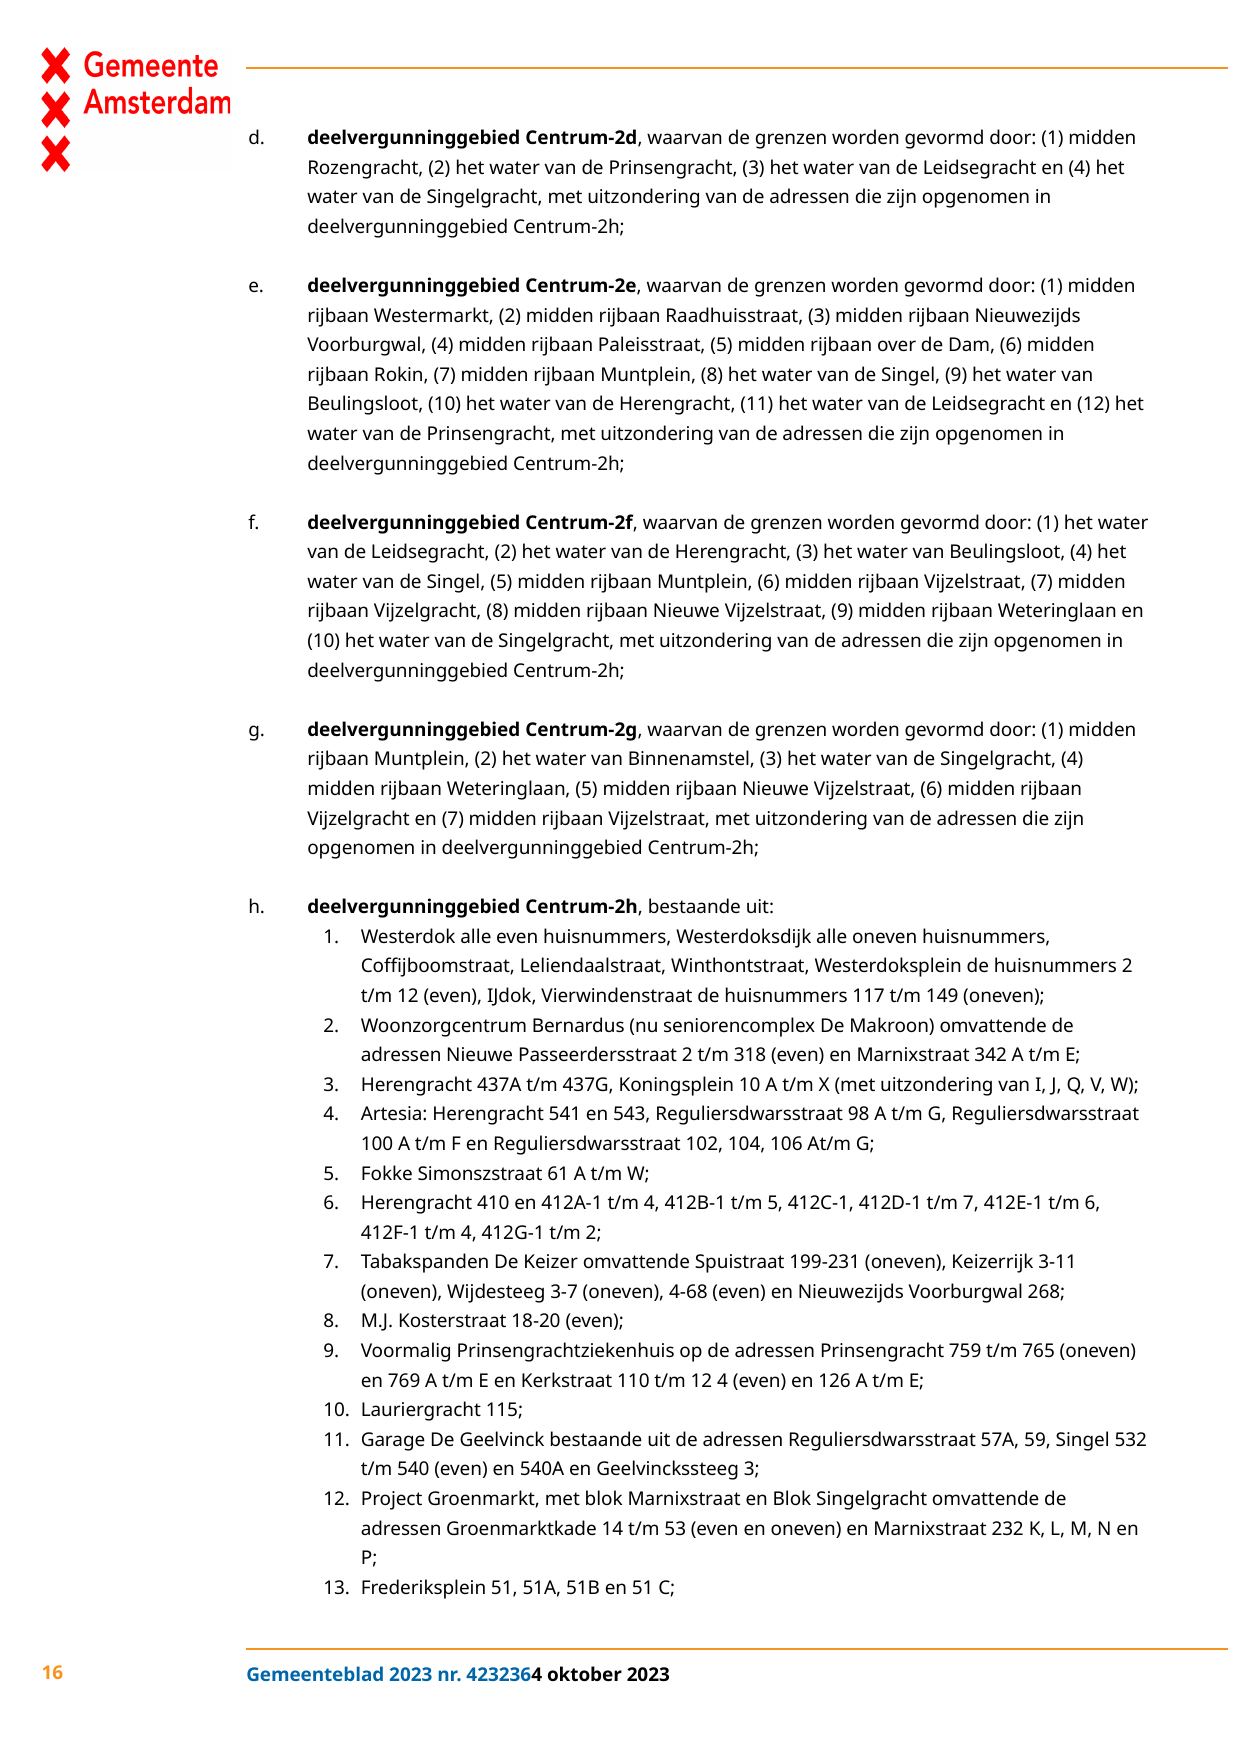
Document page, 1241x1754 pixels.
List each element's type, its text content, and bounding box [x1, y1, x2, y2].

list deelvergunninggebied Centrum-2d, waarvan de grenzen worden gevormd door: (1) midden Rozengracht, (2) het water van de Prinsengracht, (3) het water van de Leidsegracht en (4) het water van de Singelgracht, met uitzondering van de adressen die zijn opgenomen in deelvergunninggebied Centrum-2h; [248, 124, 1152, 239]
list Voormalig Prinsengrachtziekenhuis op de adressen Prinsengracht 759 t/m 765 (oneven) en 769 A t/m E en Kerkstraat 110 t/m 12 4 (even) en 126 A t/m E; [323, 1337, 1152, 1393]
list deelvergunninggebied Centrum-2h, bestaande uit: [248, 893, 1152, 919]
list Project Groenmarkt, met blok Marnixstraat en Blok Singelgracht omvattende de adressen Groenmarktkade 14 t/m 53 (even en oneven) en Marnixstraat 232 K, L, M, N en P; [323, 1485, 1152, 1570]
list Lauriergracht 115; [323, 1396, 1152, 1422]
list deelvergunninggebied Centrum-2f, waarvan de grenzen worden gevormd door: (1) het water van de Leidsegracht, (2) het water van de Herengracht, (3) het water van Beulingsloot, (4) het water van de Singel, (5) midden rijbaan Muntplein, (6) midden rijbaan Vijzelstraat, (7) midden rijbaan Vijzelgracht, (8) midden rijbaan Nieuwe Vijzelstraat, (9) midden rijbaan Weteringlaan en (10) het water van de Singelgracht, met uitzondering van de adressen die zijn opgenomen in deelvergunninggebied Centrum-2h; [248, 509, 1152, 683]
list deelvergunninggebied Centrum-2e, waarvan de grenzen worden gevormd door: (1) midden rijbaan Westermarkt, (2) midden rijbaan Raadhuisstraat, (3) midden rijbaan Nieuwezijds Voorburgwal, (4) midden rijbaan Paleisstraat, (5) midden rijbaan over de Dam, (6) midden rijbaan Rokin, (7) midden rijbaan Muntplein, (8) het water van de Singel, (9) het water van Beulingsloot, (10) het water van de Herengracht, (11) het water van de Leidsegracht en (12) het water van de Prinsengracht, met uitzondering van de adressen die zijn opgenomen in deelvergunninggebied Centrum-2h; [248, 272, 1152, 476]
list Herengracht 437A t/m 437G, Koningsplein 10 A t/m X (met uitzondering van I, J, Q, V, W); [323, 1071, 1152, 1097]
list Westerdok alle even huisnummers, Westerdoksdijk alle oneven huisnummers, Coffijboomstraat, Leliendaalstraat, Winthontstraat, Westerdoksplein de huisnummers 2 t/m 12 (even), IJdok, Vierwindenstraat de huisnummers 117 t/m 149 (oneven); [323, 923, 1152, 1008]
list Artesia: Herengracht 541 en 543, Reguliersdwarsstraat 98 A t/m G, Reguliersdwarsstraat 100 A t/m F en Reguliersdwarsstraat 102, 104, 106 At/m G; [323, 1101, 1152, 1156]
list Garage De Geelvinck bestaande uit de adressen Reguliersdwarsstraat 57A, 59, Singel 532 t/m 540 (even) en 540A en Geelvinckssteeg 3; [323, 1426, 1152, 1481]
list Woonzorgcentrum Bernardus (nu seniorencomplex De Makroon) omvattende de adressen Nieuwe Passeerdersstraat 2 t/m 318 (even) en Marnixstraat 342 A t/m E; [323, 1012, 1152, 1067]
list M.J. Kosterstraat 18-20 (even); [323, 1308, 1152, 1333]
list Fokke Simonszstraat 61 A t/m W; [323, 1160, 1152, 1186]
list Herengracht 410 en 412A-1 t/m 4, 412B-1 t/m 5, 412C-1, 412D-1 t/m 7, 412E-1 t/m 6, 412F-1 t/m 4, 412G-1 t/m 2; [323, 1189, 1152, 1245]
picture [41, 47, 231, 172]
list deelvergunninggebied Centrum-2g, waarvan de grenzen worden gevormd door: (1) midden rijbaan Muntplein, (2) het water van Binnenamstel, (3) het water van de Singelgracht, (4) midden rijbaan Weteringlaan, (5) midden rijbaan Nieuwe Vijzelstraat, (6) midden rijbaan Vijzelgracht en (7) midden rijbaan Vijzelstraat, met uitzondering van de adressen die zijn opgenomen in deelvergunninggebied Centrum-2h; [248, 716, 1152, 860]
list Frederiksplein 51, 51A, 51B en 51 C; [323, 1574, 1152, 1600]
list Tabakspanden De Keizer omvattende Spuistraat 199-231 (oneven), Keizerrijk 3-11 (oneven), Wijdesteeg 3-7 (oneven), 4-68 (even) en Nieuwezijds Voorburgwal 268; [323, 1248, 1152, 1304]
